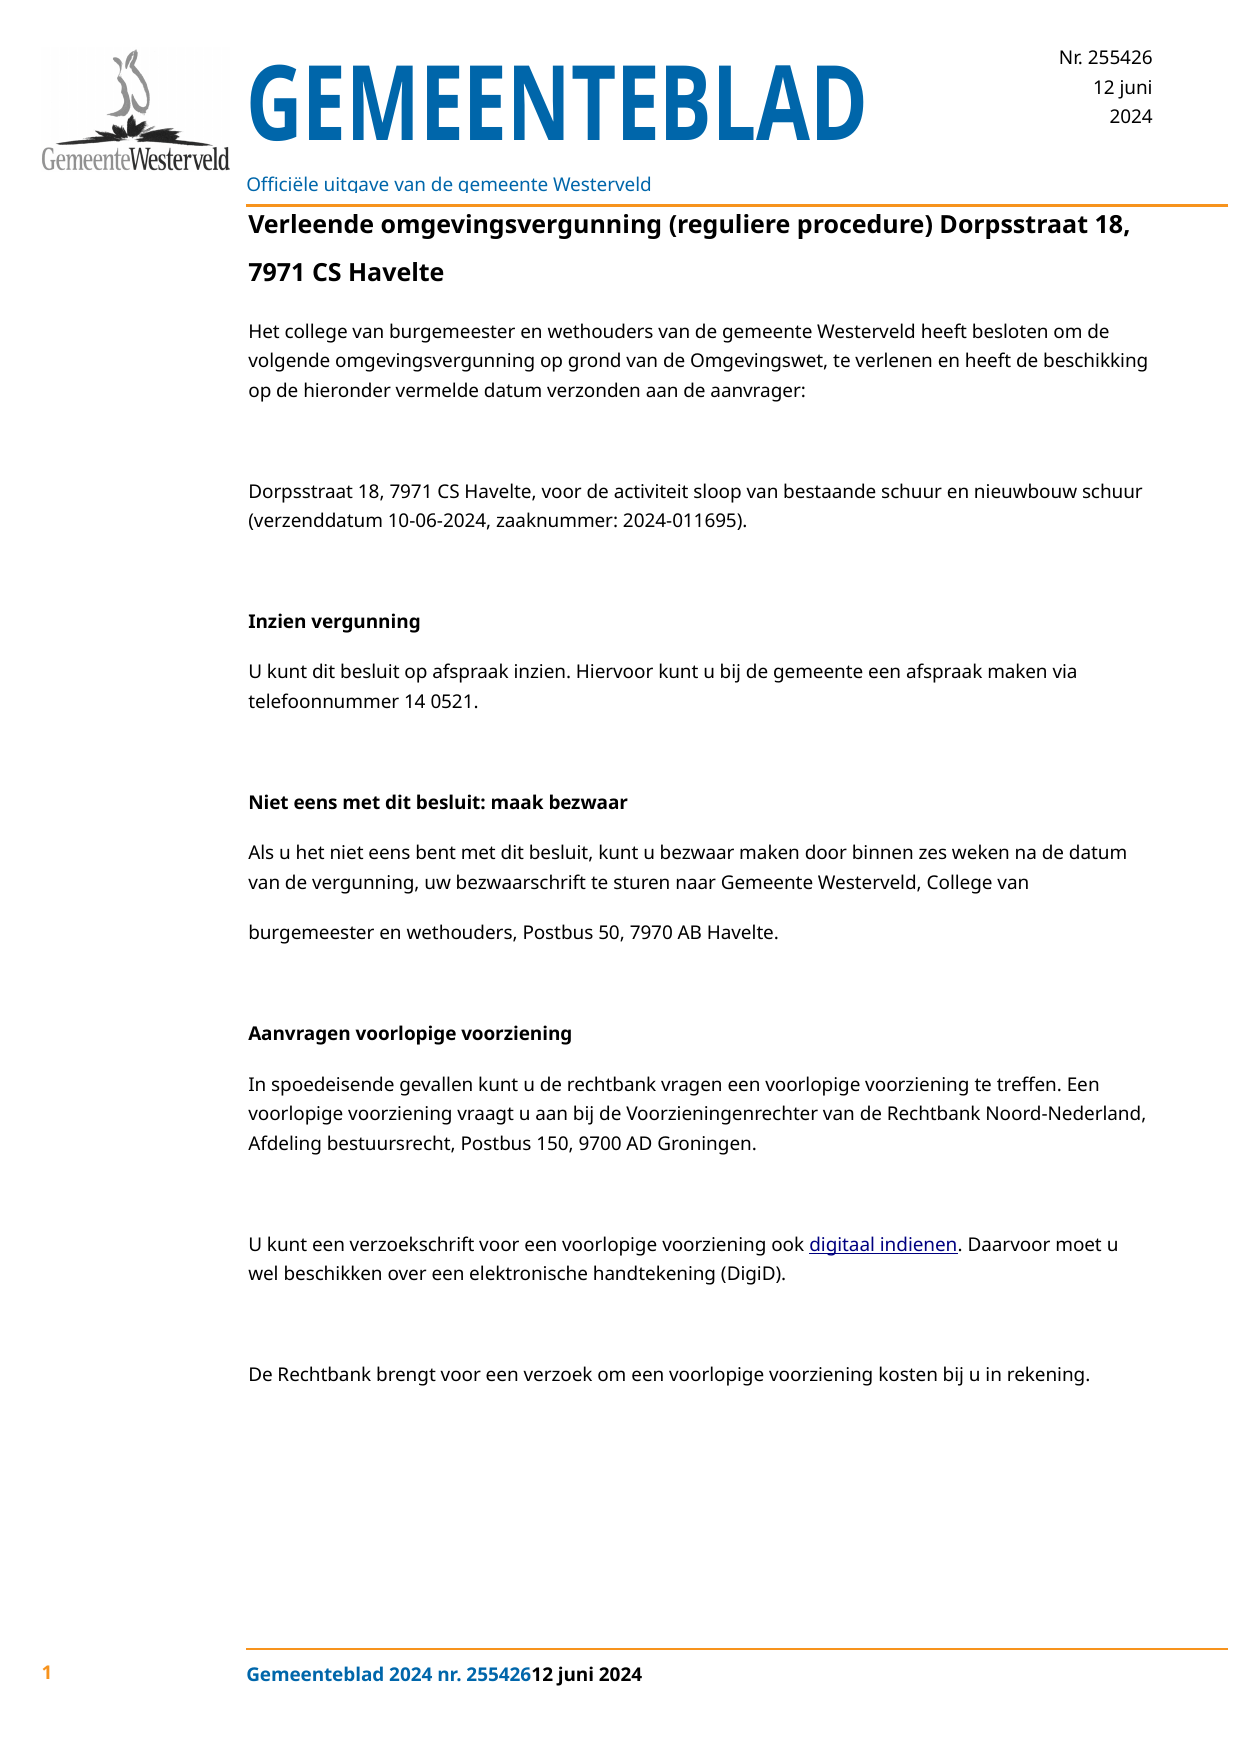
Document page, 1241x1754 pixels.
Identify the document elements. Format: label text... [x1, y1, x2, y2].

text Als u het niet eens bent met dit besluit, kunt u bezwaar maken door binnen zes weken na de datum van de vergunning, uw bezwaarschrift te sturen naar Gemeente Westerveld, College van [248, 839, 1152, 895]
text De Rechtbank brengt voor een verzoek om een voorlopige voorziening kosten bij u in rekening. [248, 1361, 1152, 1387]
text Verleende omgevingsvergunning (reguliere procedure) Dorpsstraat 18, 7971 CS Havelte [248, 207, 1152, 288]
text burgemeester en wethouders, Postbus 50, 7970 AB Havelte. [248, 919, 1152, 945]
text Het college van burgemeester en wethouders van de gemeente Westerveld heeft besloten om de volgende omgevingsvergunning op grond van de Omgevingswet, te verlenen en heeft de beschikking op de hieronder vermelde datum verzonden aan de aanvrager: [248, 318, 1152, 403]
text Dorpsstraat 18, 7971 CS Havelte, voor de activiteit sloop van bestaande schuur en nieuwbouw schuur (verzenddatum 10-06-2024, zaaknummer: 2024-011695). [248, 478, 1152, 533]
text Inzien vergunning [248, 608, 1152, 634]
text U kunt dit besluit op afspraak inzien. Hiervoor kunt u bij de gemeente een afspraak maken via telefoonnummer 14 0521. [248, 659, 1152, 714]
picture [41, 47, 231, 172]
text Niet eens met dit besluit: maak bezwaar [248, 789, 1152, 815]
text In spoedeisende gevallen kunt u de rechtbank vragen een voorlopige voorziening te treffen. Een voorlopige voorziening vraagt u aan bij de Voorzieningenrechter van de Rechtbank Noord-Nederland, Afdeling bestuursrecht, Postbus 150, 9700 AD Groningen. [248, 1071, 1152, 1156]
text U kunt een verzoekschrift voor een voorlopige voorziening ook digitaal indienen. Daarvoor moet u wel beschikken over een elektronische handtekening (DigiD). [248, 1231, 1152, 1286]
text Aanvragen voorlopige voorziening [248, 1020, 1152, 1046]
